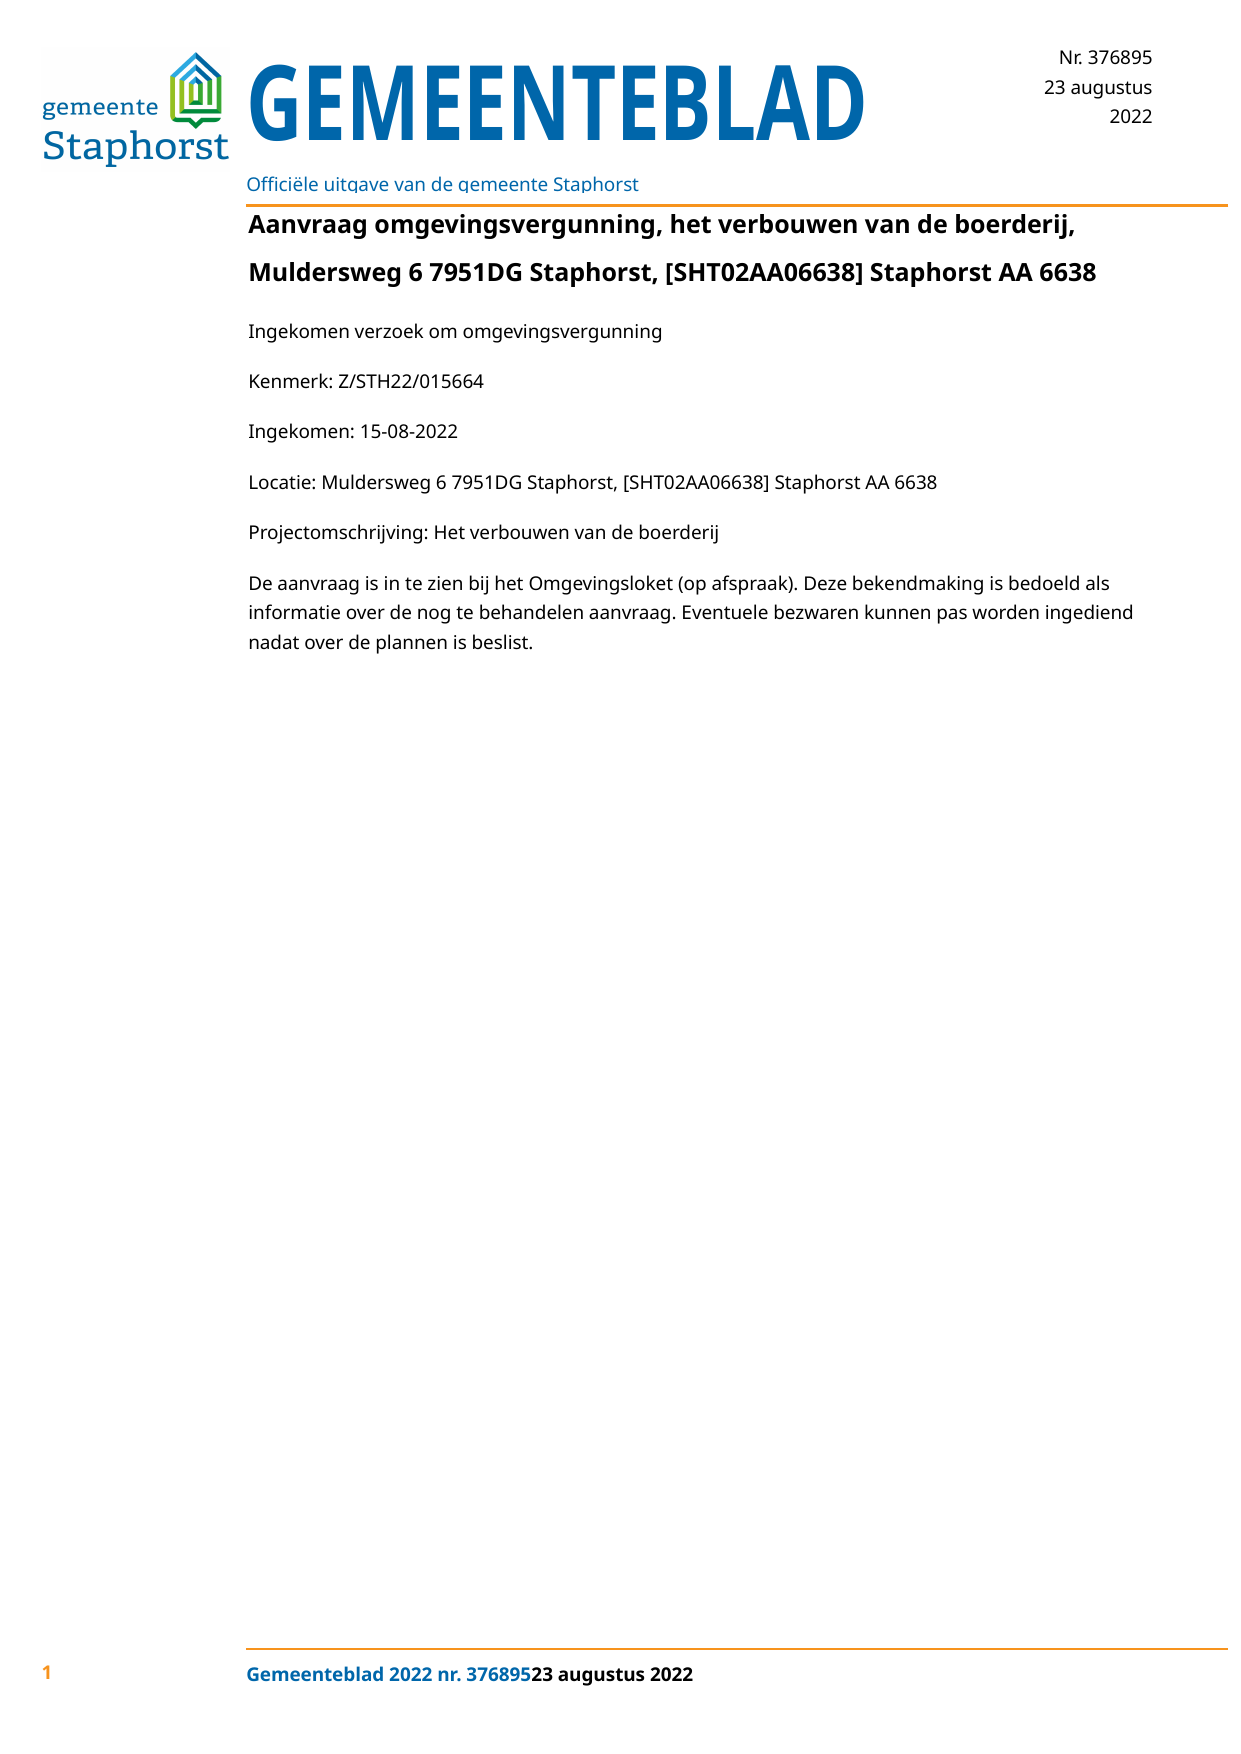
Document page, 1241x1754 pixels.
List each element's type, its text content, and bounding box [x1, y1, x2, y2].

text Projectomschrijving: Het verbouwen van de boerderij [248, 519, 1152, 545]
text Kenmerk: Z/STH22/015664 [248, 368, 1152, 394]
text De aanvraag is in te zien bij het Omgevingsloket (op afspraak). Deze bekendmaking is bedoeld als informatie over de nog te behandelen aanvraag. Eventuele bezwaren kunnen pas worden ingediend nadat over de plannen is beslist. [248, 570, 1152, 655]
picture [41, 47, 231, 172]
text Locatie: Muldersweg 6 7951DG Staphorst, [SHT02AA06638] Staphorst AA 6638 [248, 469, 1152, 495]
text Ingekomen verzoek om omgevingsvergunning [248, 318, 1152, 344]
text Ingekomen: 15-08-2022 [248, 419, 1152, 444]
text Aanvraag omgevingsvergunning, het verbouwen van de boerderij, Muldersweg 6 7951DG Staphorst, [SHT02AA06638] Staphorst AA 6638 [248, 207, 1152, 288]
